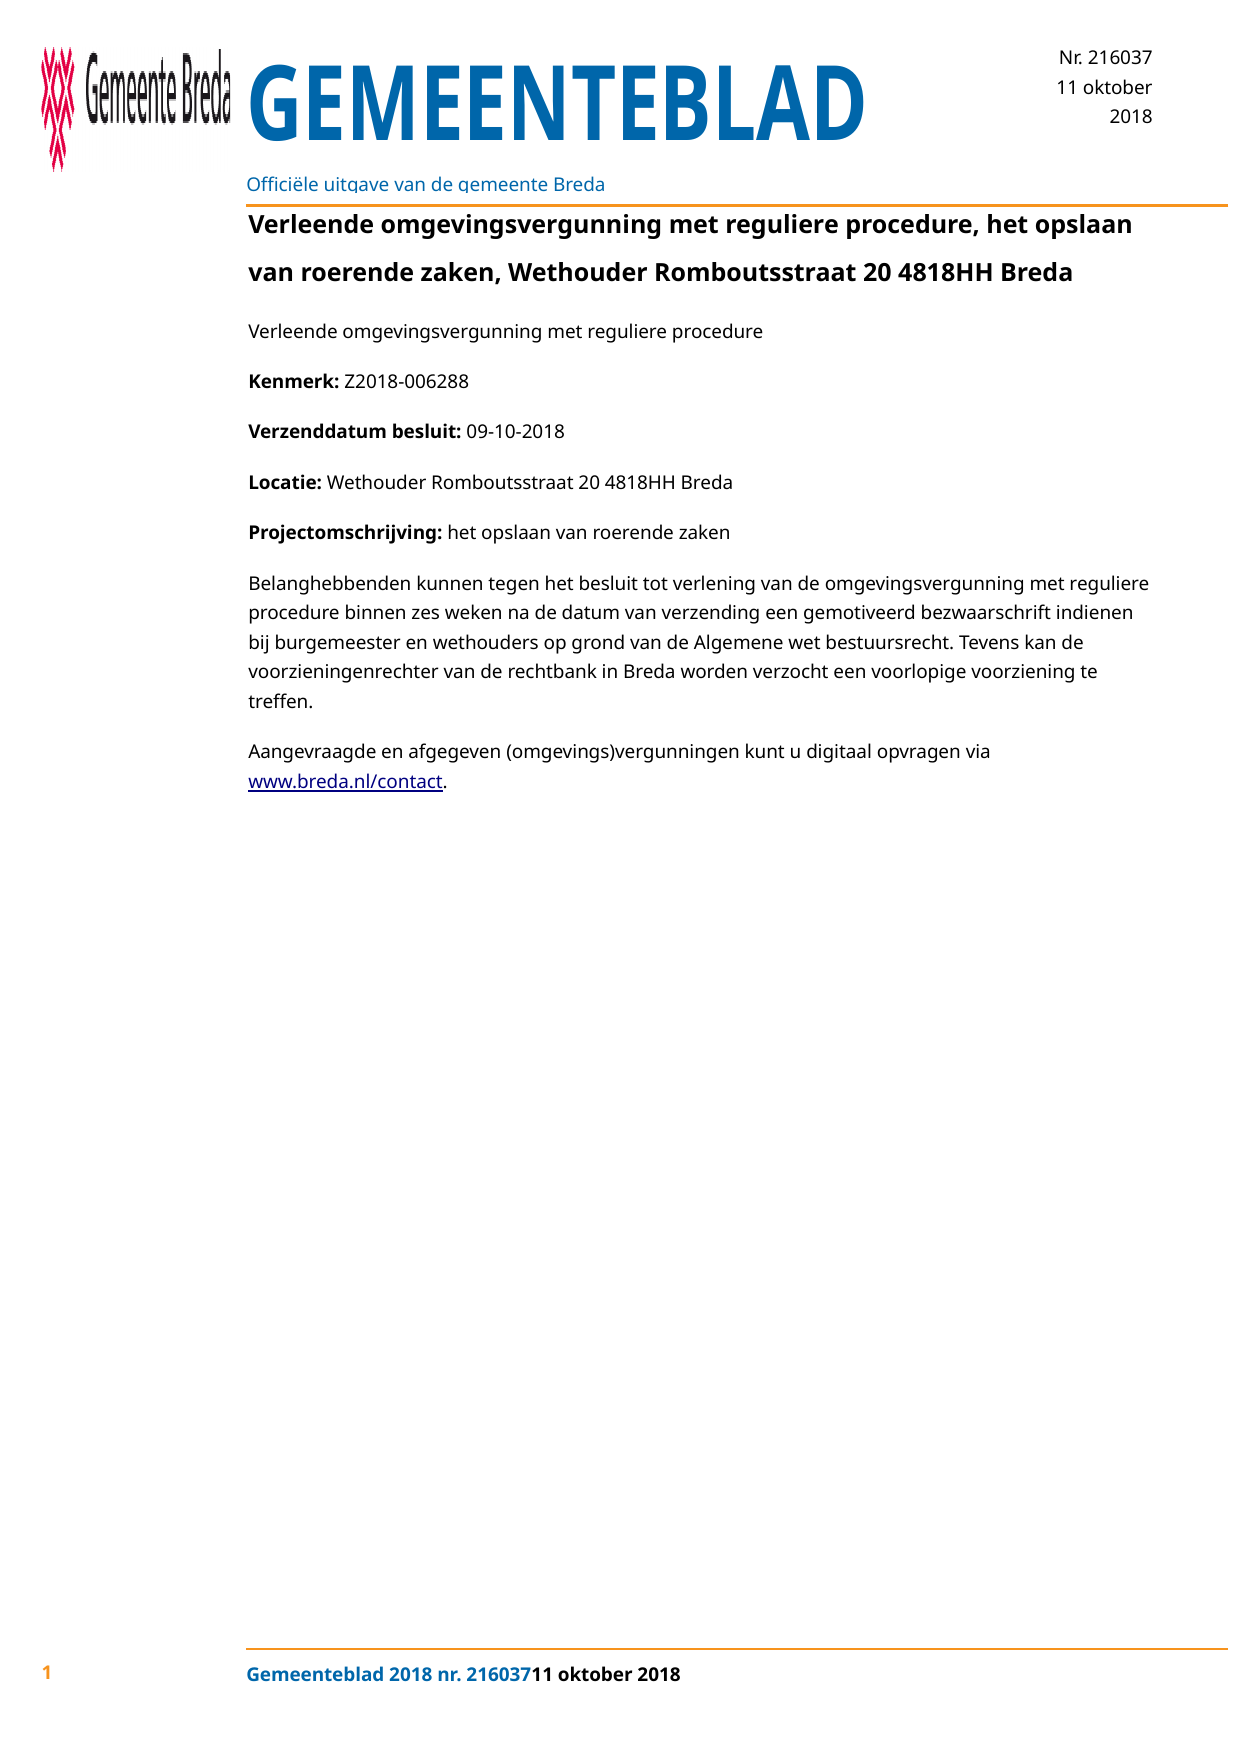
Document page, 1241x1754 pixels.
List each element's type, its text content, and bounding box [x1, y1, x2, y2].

text Verleende omgevingsvergunning met reguliere procedure, het opslaan van roerende zaken, Wethouder Romboutsstraat 20 4818HH Breda [248, 207, 1152, 288]
picture [41, 47, 231, 172]
text Aangevraagde en afgegeven (omgevings)vergunningen kunt u digitaal opvragen via www.breda.nl/contact. [248, 739, 1152, 794]
text Verleende omgevingsvergunning met reguliere procedure [248, 318, 1152, 344]
text Belanghebbenden kunnen tegen het besluit tot verlening van de omgevingsvergunning met reguliere procedure binnen zes weken na de datum van verzending een gemotiveerd bezwaarschrift indienen bij burgemeester en wethouders op grond van de Algemene wet bestuursrecht. Tevens kan de voorzieningenrechter van de rechtbank in Breda worden verzocht een voorlopige voorziening te treffen. [248, 570, 1152, 714]
text Kenmerk: Z2018-006288 [248, 368, 1152, 394]
text Verzenddatum besluit: 09-10-2018 [248, 419, 1152, 444]
text Projectomschrijving: het opslaan van roerende zaken [248, 519, 1152, 545]
text Locatie: Wethouder Romboutsstraat 20 4818HH Breda [248, 469, 1152, 495]
